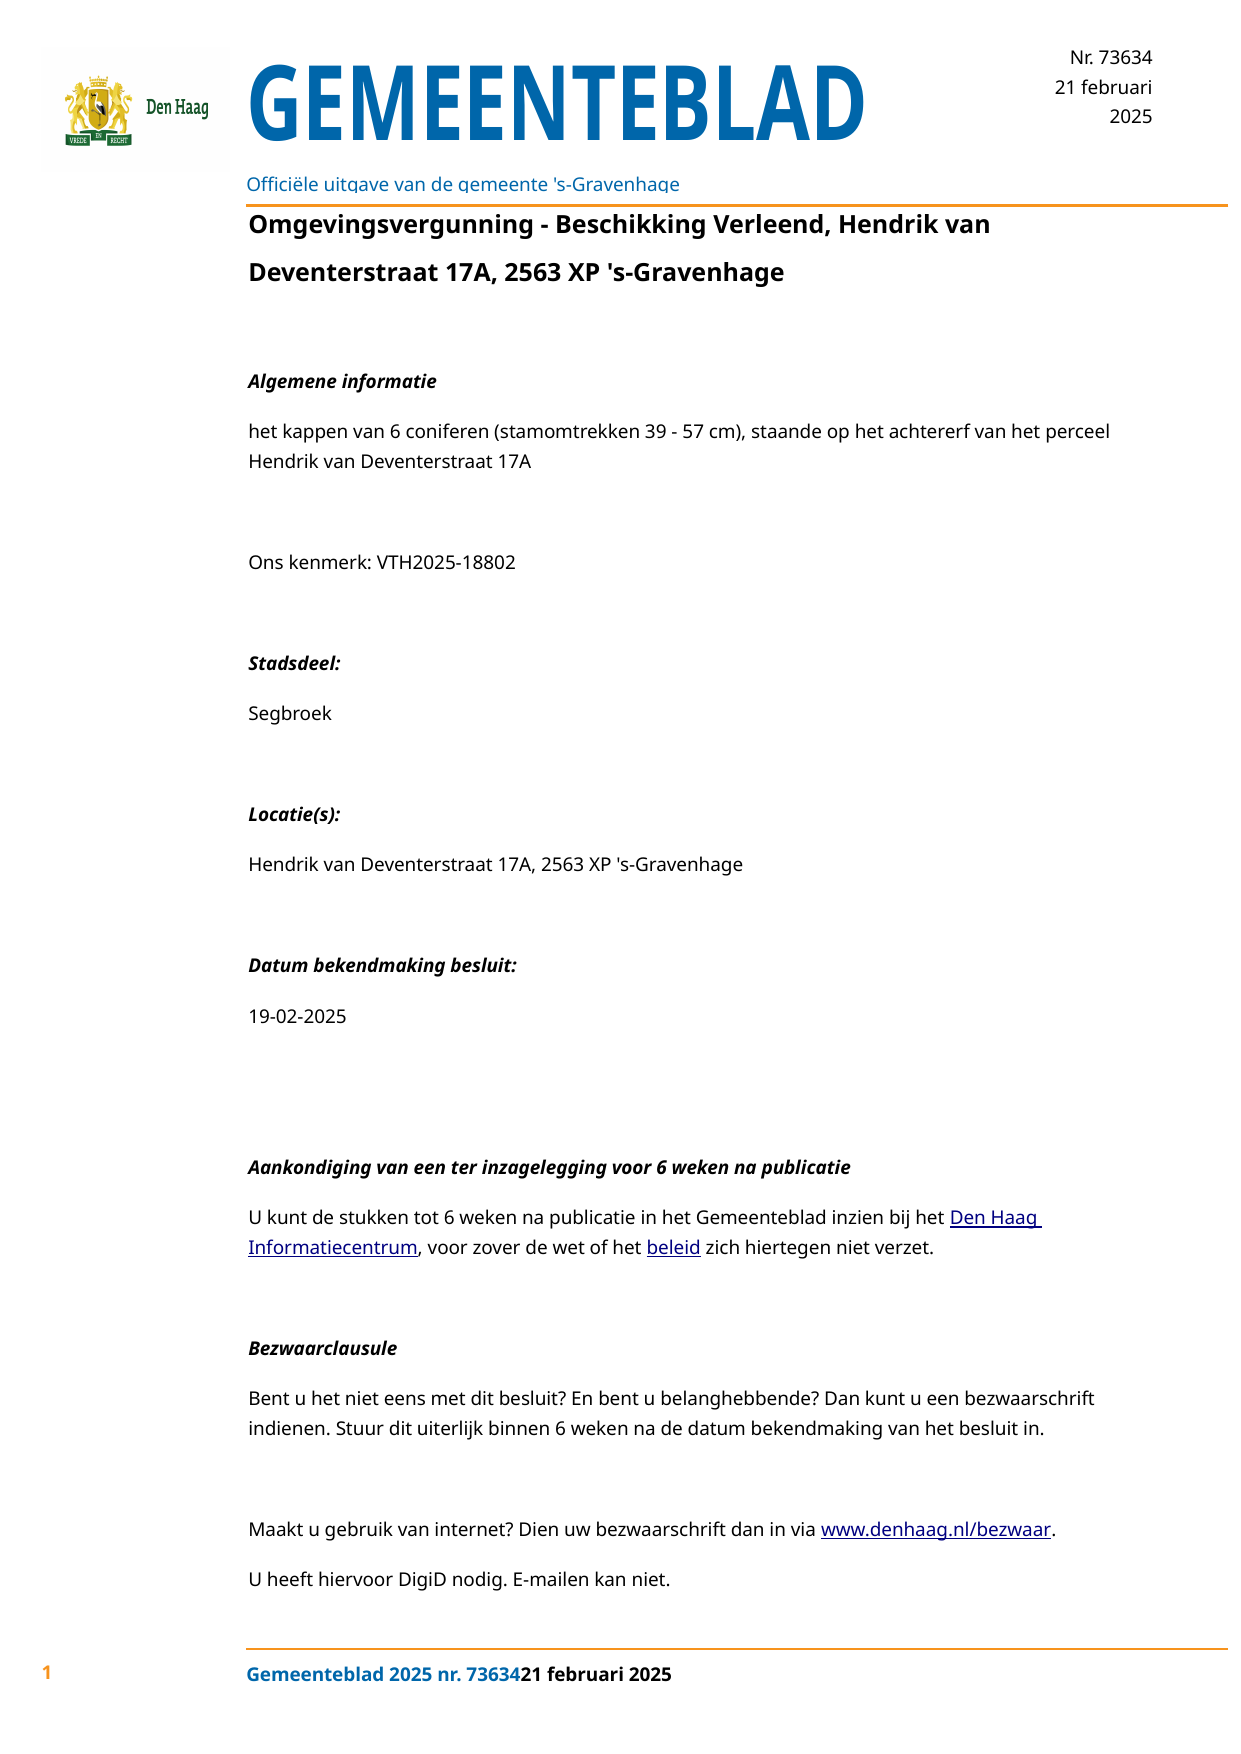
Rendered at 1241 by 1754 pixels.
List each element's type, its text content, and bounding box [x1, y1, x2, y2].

text Maakt u gebruik van internet? Dien uw bezwaarschrift dan in via www.denhaag.nl/bezwaar. [248, 1516, 1152, 1542]
text 19-02-2025 [248, 1003, 1152, 1029]
text Hendrik van Deventerstraat 17A, 2563 XP 's-Gravenhage [248, 852, 1152, 877]
text Segbroek [248, 700, 1152, 726]
text Ons kenmerk: VTH2025-18802 [248, 549, 1152, 575]
text Aankondiging van een ter inzagelegging voor 6 weken na publicatie [248, 1154, 1152, 1180]
text Bezwaarclausule [248, 1335, 1152, 1361]
picture [41, 47, 231, 172]
text het kappen van 6 coniferen (stamomtrekken 39 - 57 cm), staande op het achtererf van het perceel Hendrik van Deventerstraat 17A [248, 419, 1152, 474]
text U heeft hiervoor DigiD nodig. E-mailen kan niet. [248, 1566, 1152, 1592]
text Locatie(s): [248, 801, 1152, 827]
text Datum bekendmaking besluit: [248, 952, 1152, 978]
text Bent u het niet eens met dit besluit? En bent u belanghebbende? Dan kunt u een bezwaarschrift indienen. Stuur dit uiterlijk binnen 6 weken na de datum bekendmaking van het besluit in. [248, 1385, 1152, 1441]
text U kunt de stukken tot 6 weken na publicatie in het Gemeenteblad inzien bij het Den Haag Informatiecentrum, voor zover de wet of het beleid zich hiertegen niet verzet. [248, 1204, 1152, 1260]
text Algemene informatie [248, 368, 1152, 394]
text Stadsdeel: [248, 650, 1152, 676]
text Omgevingsvergunning - Beschikking Verleend, Hendrik van Deventerstraat 17A, 2563 XP 's-Gravenhage [248, 207, 1152, 288]
